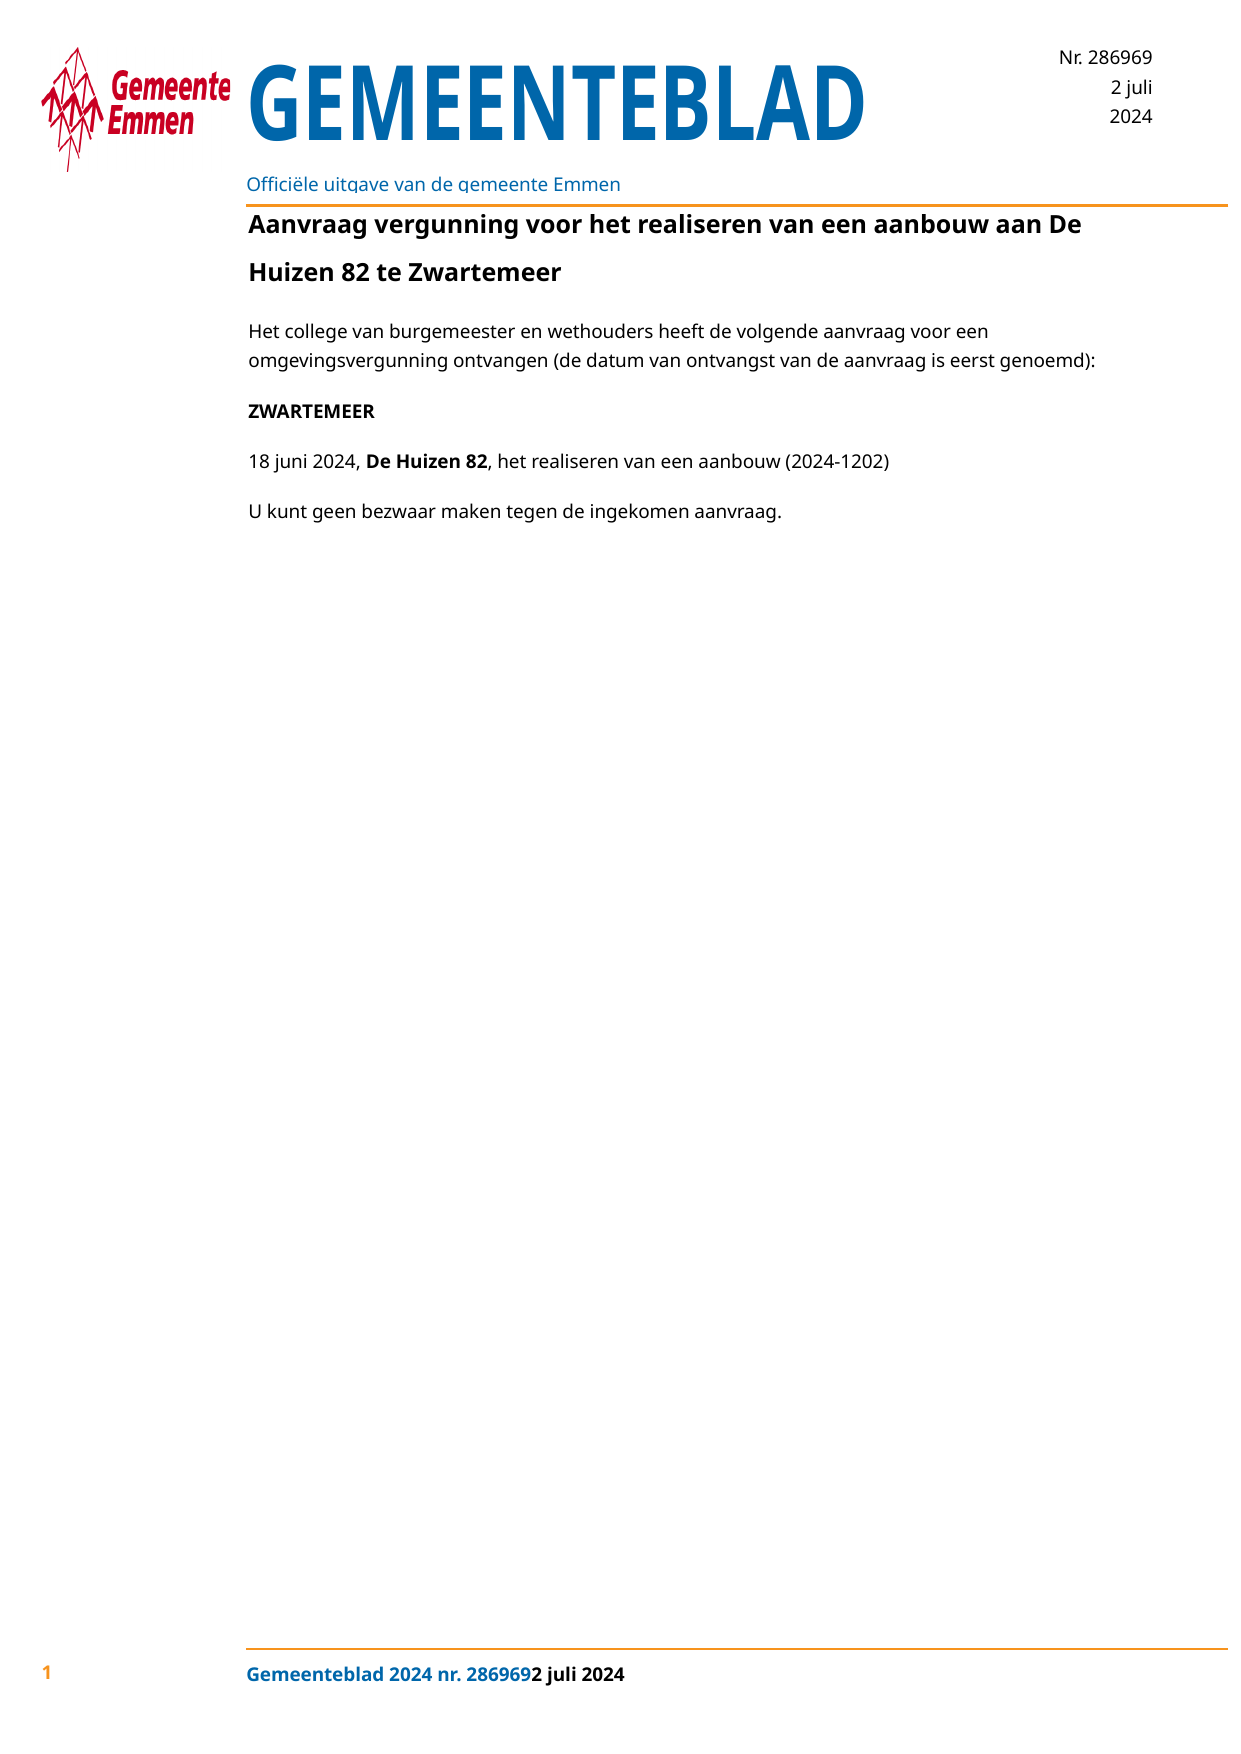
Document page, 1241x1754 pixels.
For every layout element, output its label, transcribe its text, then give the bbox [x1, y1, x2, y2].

text Aanvraag vergunning voor het realiseren van een aanbouw aan De Huizen 82 te Zwartemeer [248, 207, 1152, 288]
text ZWARTEMEER [248, 398, 1152, 424]
text 18 juni 2024, De Huizen 82, het realiseren van een aanbouw (2024-1202) [248, 448, 1152, 474]
text Het college van burgemeester en wethouders heeft de volgende aanvraag voor een omgevingsvergunning ontvangen (de datum van ontvangst van de aanvraag is eerst genoemd): [248, 318, 1152, 373]
picture [41, 47, 231, 172]
text U kunt geen bezwaar maken tegen de ingekomen aanvraag. [248, 499, 1152, 524]
